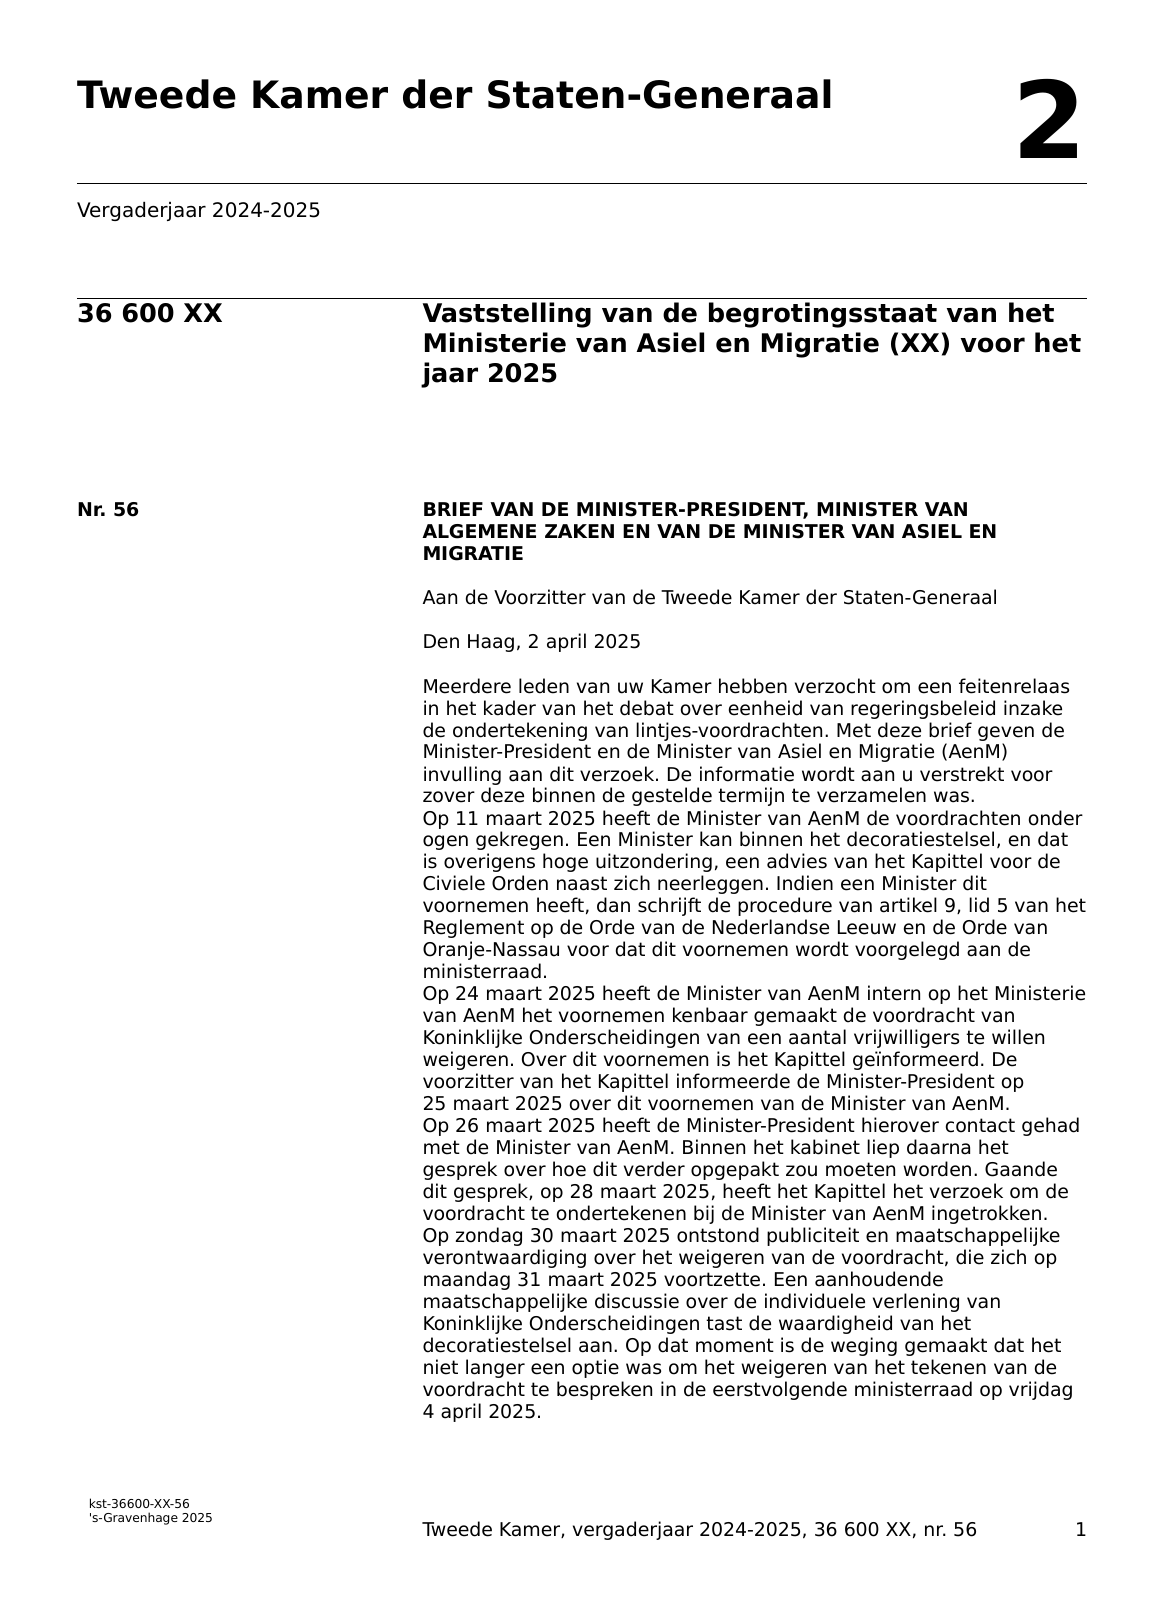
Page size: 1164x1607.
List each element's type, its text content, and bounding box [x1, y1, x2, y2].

text Op 26 maart 2025 heeft de Minister-President hierover contact gehad met de Minister van AenM. Binnen het kabinet liep daarna het gesprek over hoe dit verder opgepakt zou moeten worden. Gaande dit gesprek, op 28 maart 2025, heeft het Kapittel het verzoek om de voordracht te ondertekenen bij de Minister van AenM ingetrokken. [422, 1115, 1087, 1225]
text Meerdere leden van uw Kamer hebben verzocht om een feitenrelaas in het kader van het debat over eenheid van regeringsbeleid inzake de ondertekening van lintjes-voordrachten. Met deze brief geven de Minister-President en de Minister van Asiel en Migratie (AenM) invulling aan dit verzoek. De informatie wordt aan u verstrekt voor zover deze binnen de gestelde termijn te verzamelen was. [422, 676, 1087, 807]
text Den Haag, 2 april 2025 [422, 631, 1087, 653]
text Op 24 maart 2025 heeft de Minister van AenM intern op het Ministerie van AenM het voornemen kenbaar gemaakt de voordracht van Koninklijke Onderscheidingen van een aantal vrijwilligers te willen weigeren. Over dit voornemen is het Kapittel geïnformeerd. De voorzitter van het Kapittel informeerde de Minister-President op 25 maart 2025 over dit voornemen van de Minister van AenM. [422, 983, 1087, 1115]
table_header 2 [886, 59, 1087, 183]
subtitle 36 600 XX Vaststelling van de begrotingsstaat van het Ministerie van Asiel en Migratie (XX) voor het jaar 2025 [77, 299, 1087, 388]
text Op 11 maart 2025 heeft de Minister van AenM de voordrachten onder ogen gekregen. Een Minister kan binnen het decoratiestelsel, en dat is overigens hoge uitzondering, een advies van het Kapittel voor de Civiele Orden naast zich neerleggen. Indien een Minister dit voornemen heeft, dan schrijft de procedure van artikel 9, lid 5 van het Reglement op de Orde van de Nederlandse Leeuw en de Orde van Oranje-Nassau voor dat dit voornemen wordt voorgelegd aan de ministerraad. [422, 807, 1087, 983]
table_header Tweede Kamer der Staten-Generaal [77, 59, 886, 183]
text Aan de Voorzitter van de Tweede Kamer der Staten-Generaal [422, 587, 1087, 609]
text Op zondag 30 maart 2025 ontstond publiciteit en maatschappelijke verontwaardiging over het weigeren van de voordracht, die zich op maandag 31 maart 2025 voortzette. Een aanhoudende maatschappelijke discussie over de individuele verlening van Koninklijke Onderscheidingen tast de waardigheid van het decoratiestelsel aan. Op dat moment is de weging gemaakt dat het niet langer een optie was om het weigeren van het tekenen van de voordracht te bespreken in de eerstvolgende ministerraad op vrijdag 4 april 2025. [422, 1225, 1087, 1423]
table_cell Vergaderjaar 2024-2025 [77, 184, 1087, 298]
text kst-36600-XX-56 [88, 1497, 323, 1511]
subtitle Nr. 56 BRIEF VAN DE MINISTER-PRESIDENT, MINISTER VAN ALGEMENE ZAKEN EN VAN DE MINISTER VAN ASIEL EN MIGRATIE [77, 499, 1087, 565]
text 's-Gravenhage 2025 [88, 1511, 323, 1525]
